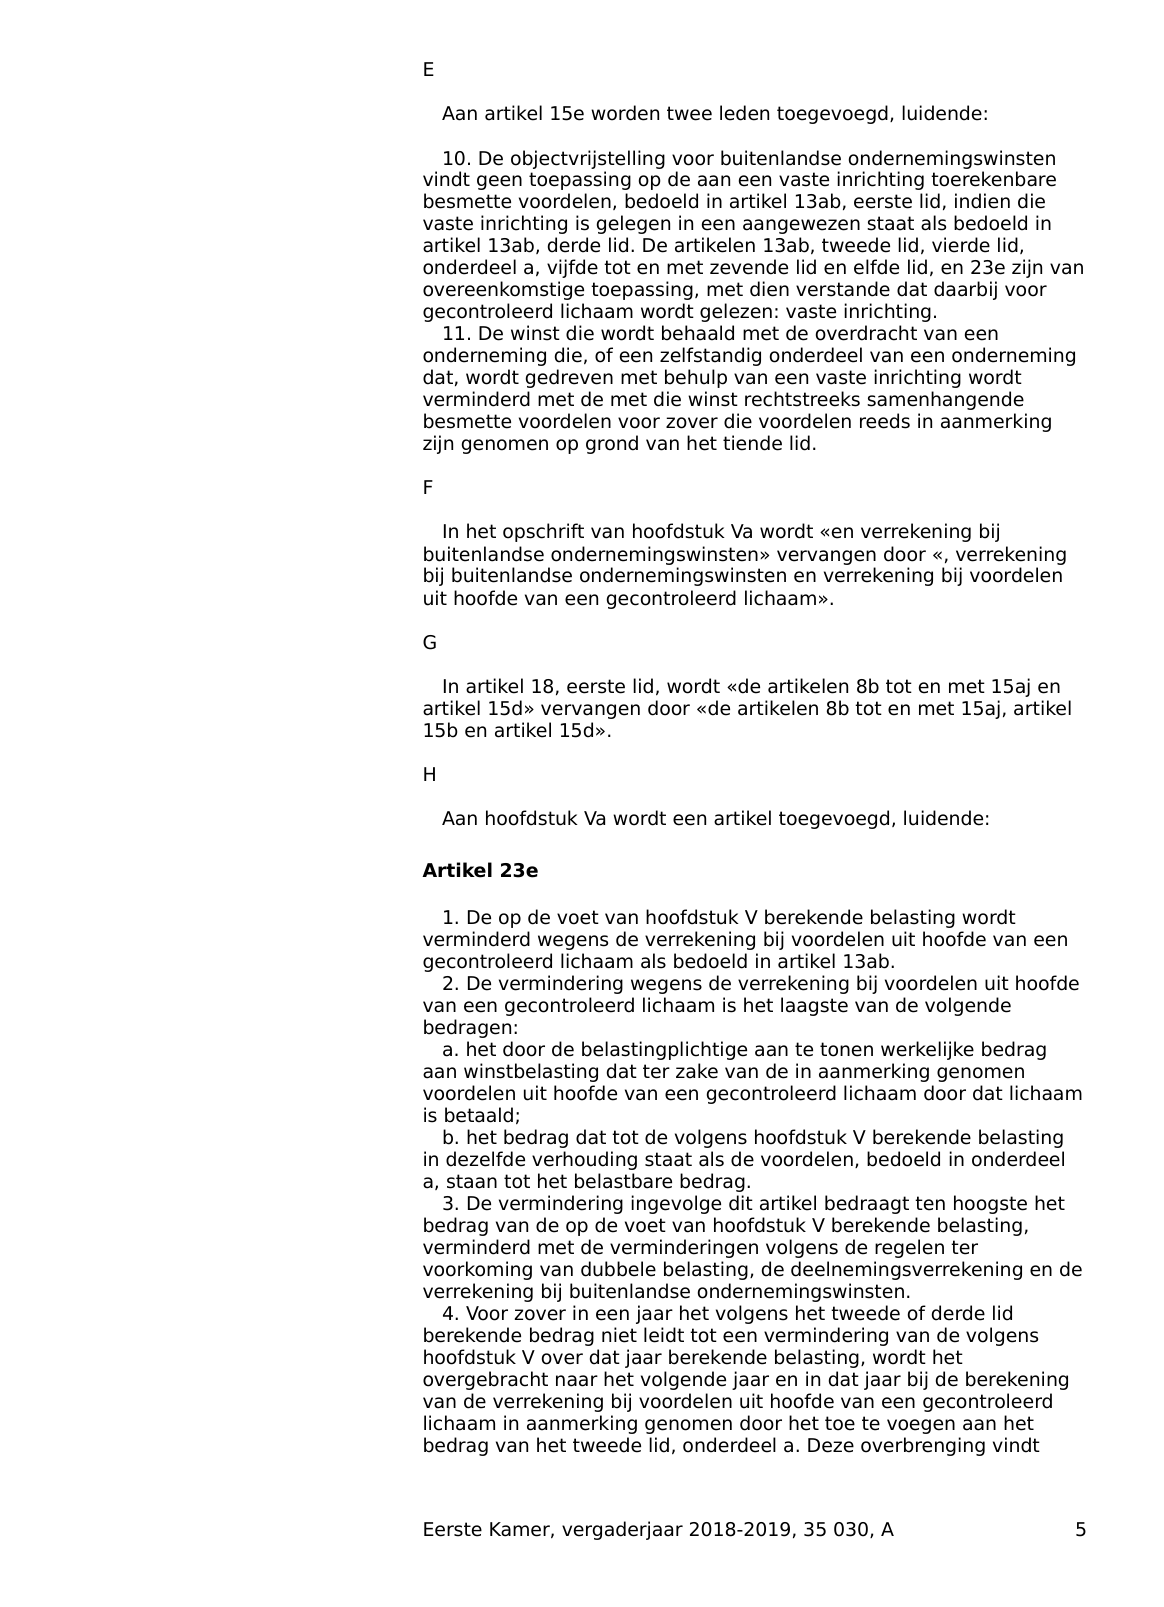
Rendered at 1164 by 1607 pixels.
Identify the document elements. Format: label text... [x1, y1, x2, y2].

text b. het bedrag dat tot de volgens hoofdstuk V berekende belasting in dezelfde verhouding staat als de voordelen, bedoeld in onderdeel a, staan tot het belastbare bedrag. [422, 1127, 1087, 1193]
subtitle Artikel 23e [422, 860, 1087, 882]
text E [422, 59, 1087, 81]
text In artikel 18, eerste lid, wordt «de artikelen 8b tot en met 15aj en artikel 15d» vervangen door «de artikelen 8b tot en met 15aj, artikel 15b en artikel 15d». [422, 676, 1087, 742]
text H [422, 764, 1087, 786]
text 10. De objectvrijstelling voor buitenlandse ondernemingswinsten vindt geen toepassing op de aan een vaste inrichting toerekenbare besmette voordelen, bedoeld in artikel 13ab, eerste lid, indien die vaste inrichting is gelegen in een aangewezen staat als bedoeld in artikel 13ab, derde lid. De artikelen 13ab, tweede lid, vierde lid, onderdeel a, vijfde tot en met zevende lid en elfde lid, en 23e zijn van overeenkomstige toepassing, met dien verstande dat daarbij voor gecontroleerd lichaam wordt gelezen: vaste inrichting. [422, 147, 1087, 323]
text Aan hoofdstuk Va wordt een artikel toegevoegd, luidende: [422, 808, 1087, 830]
text F [422, 477, 1087, 499]
text 3. De vermindering ingevolge dit artikel bedraagt ten hoogste het bedrag van de op de voet van hoofdstuk V berekende belasting, verminderd met de verminderingen volgens de regelen ter voorkoming van dubbele belasting, de deelnemingsverrekening en de verrekening bij buitenlandse ondernemingswinsten. [422, 1193, 1087, 1303]
text 1. De op de voet van hoofdstuk V berekende belasting wordt verminderd wegens de verrekening bij voordelen uit hoofde van een gecontroleerd lichaam als bedoeld in artikel 13ab. [422, 907, 1087, 973]
text 4. Voor zover in een jaar het volgens het tweede of derde lid berekende bedrag niet leidt tot een vermindering van de volgens hoofdstuk V over dat jaar berekende belasting, wordt het overgebracht naar het volgende jaar en in dat jaar bij de berekening van de verrekening bij voordelen uit hoofde van een gecontroleerd lichaam in aanmerking genomen door het toe te voegen aan het bedrag van het tweede lid, onderdeel a. Deze overbrenging vindt [422, 1303, 1087, 1456]
text G [422, 632, 1087, 653]
text Aan artikel 15e worden twee leden toegevoegd, luidende: [422, 103, 1087, 125]
text 11. De winst die wordt behaald met de overdracht van een onderneming die, of een zelfstandig onderdeel van een onderneming dat, wordt gedreven met behulp van een vaste inrichting wordt verminderd met de met die winst rechtstreeks samenhangende besmette voordelen voor zover die voordelen reeds in aanmerking zijn genomen op grond van het tiende lid. [422, 323, 1087, 455]
text 2. De vermindering wegens de verrekening bij voordelen uit hoofde van een gecontroleerd lichaam is het laagste van de volgende bedragen: [422, 973, 1087, 1039]
text In het opschrift van hoofdstuk Va wordt «en verrekening bij buitenlandse ondernemingswinsten» vervangen door «, verrekening bij buitenlandse ondernemingswinsten en verrekening bij voordelen uit hoofde van een gecontroleerd lichaam». [422, 521, 1087, 609]
text a. het door de belastingplichtige aan te tonen werkelijke bedrag aan winstbelasting dat ter zake van de in aanmerking genomen voordelen uit hoofde van een gecontroleerd lichaam door dat lichaam is betaald; [422, 1039, 1087, 1127]
